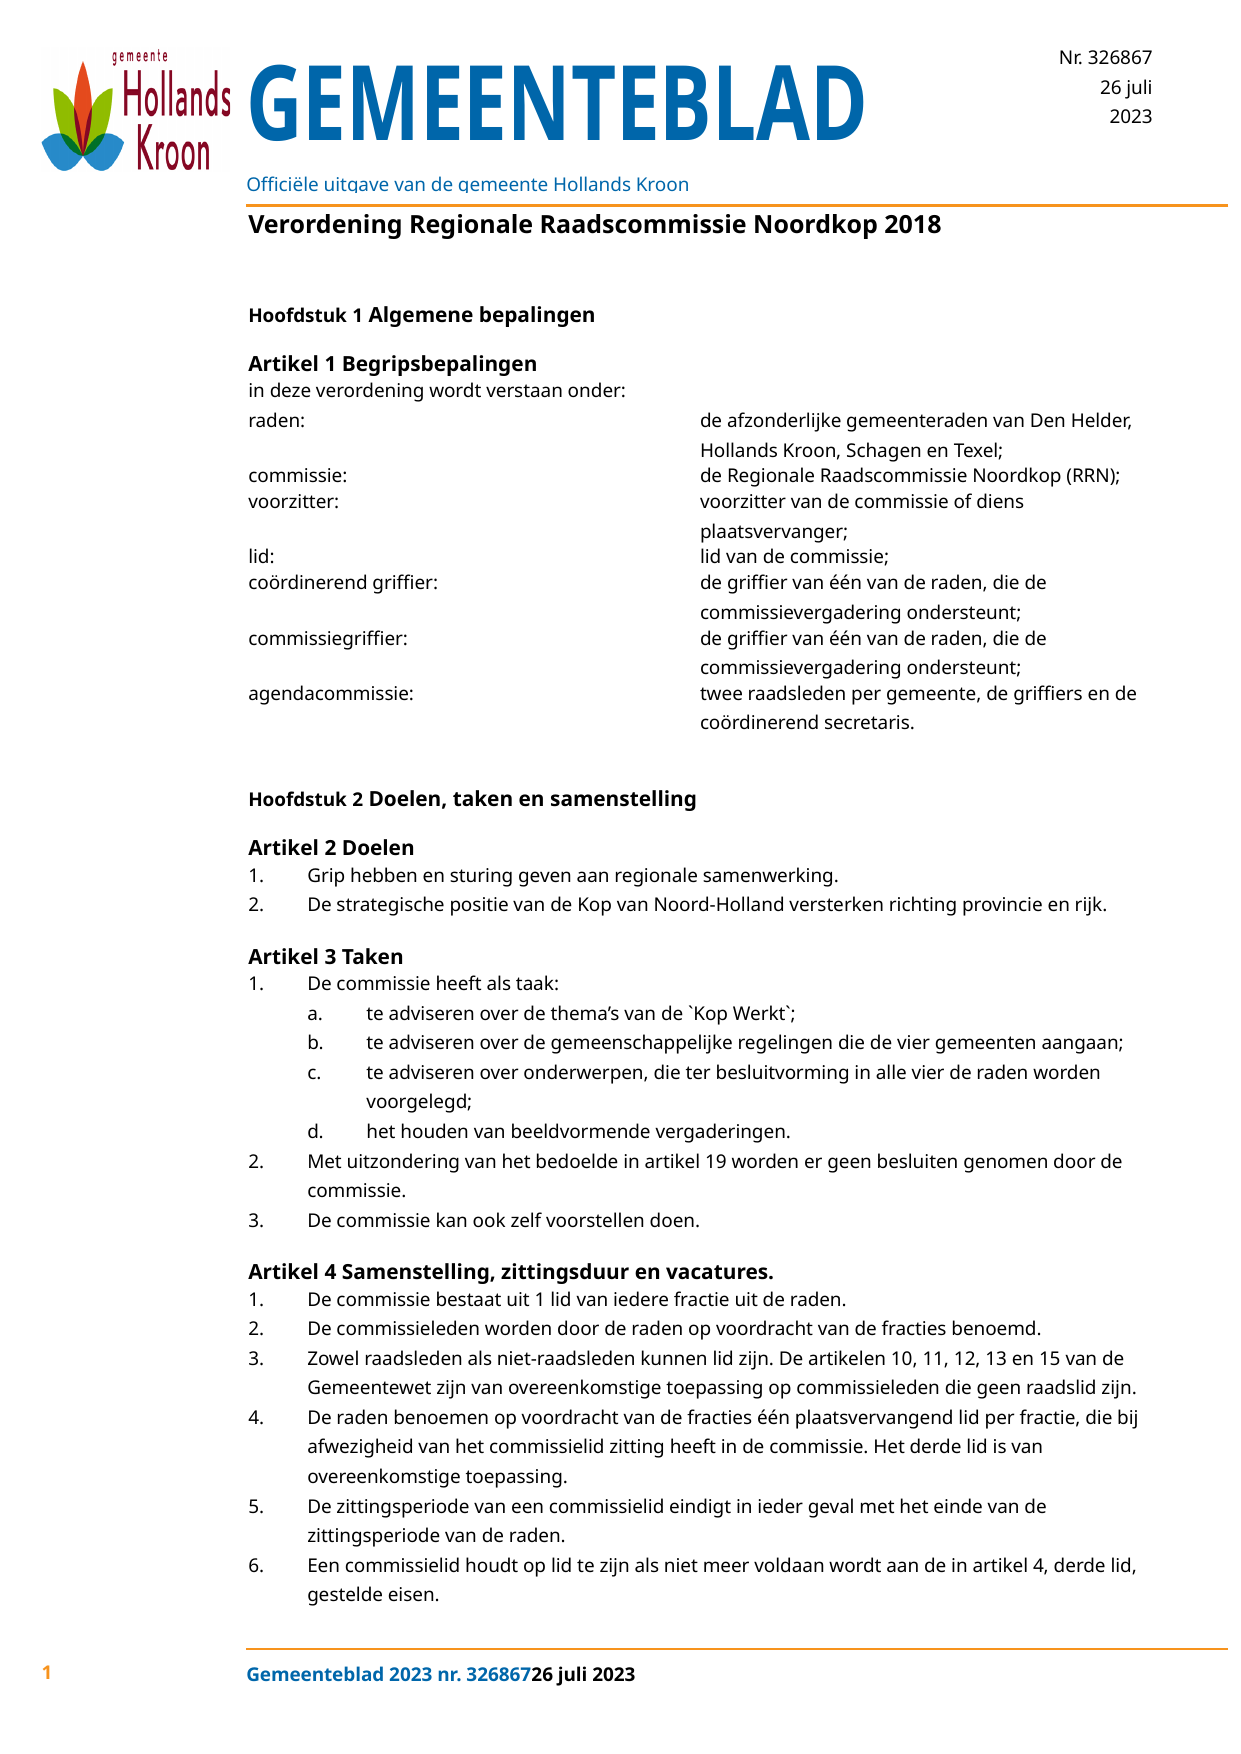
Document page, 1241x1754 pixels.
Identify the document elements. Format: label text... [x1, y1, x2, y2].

table_cell de Regionale Raadscommissie Noordkop (RRN); [700, 463, 1152, 488]
table_cell lid: [248, 544, 700, 569]
table_cell agendacommissie: [248, 680, 700, 735]
list Grip hebben en sturing geven aan regionale samenwerking. [248, 862, 1152, 888]
text Artikel 3 Taken [248, 942, 1152, 970]
table_header de afzonderlijke gemeenteraden van Den Helder, Hollands Kroon, Schagen en Texel; [700, 407, 1152, 463]
list De strategische positie van de Kop van Noord-Holland versterken richting provincie en rijk. [248, 891, 1152, 917]
text in deze verordening wordt verstaan onder: [248, 378, 1152, 403]
table_cell twee raadsleden per gemeente, de griffiers en de coördinerend secretaris. [700, 680, 1152, 735]
text Artikel 1 Begripsbepalingen [248, 349, 1152, 378]
table_cell coördinerend griffier: [248, 569, 700, 625]
table_cell commissiegriffier: [248, 625, 700, 680]
list te adviseren over onderwerpen, die ter besluitvorming in alle vier de raden worden voorgelegd; [307, 1059, 1152, 1114]
picture [41, 47, 231, 172]
text Artikel 4 Samenstelling, zittingsduur en vacatures. [248, 1257, 1152, 1286]
list De commissie heeft als taak: [248, 970, 1152, 996]
list te adviseren over de thema’s van de `Kop Werkt`; [307, 1000, 1152, 1026]
list Met uitzondering van het bedoelde in artikel 19 worden er geen besluiten genomen door de commissie. [248, 1148, 1152, 1203]
table_cell voorzitter van de commissie of diens plaatsvervanger; [700, 488, 1152, 544]
list De zittingsperiode van een commissielid eindigt in ieder geval met het einde van de zittingsperiode van de raden. [248, 1493, 1152, 1548]
text Hoofdstuk 2 Doelen, taken en samenstelling [248, 784, 1152, 813]
table_cell de griffier van één van de raden, die de commissievergadering ondersteunt; [700, 569, 1152, 625]
table_cell lid van de commissie; [700, 544, 1152, 569]
table_cell de griffier van één van de raden, die de commissievergadering ondersteunt; [700, 625, 1152, 680]
list te adviseren over de gemeenschappelijke regelingen die de vier gemeenten aangaan; [307, 1029, 1152, 1055]
list De commissie kan ook zelf voorstellen doen. [248, 1207, 1152, 1233]
text Hoofdstuk 1 Algemene bepalingen [248, 300, 1152, 328]
list De commissie bestaat uit 1 lid van iedere fractie uit de raden. [248, 1286, 1152, 1312]
text Verordening Regionale Raadscommissie Noordkop 2018 [248, 207, 1152, 241]
list De raden benoemen op voordracht van de fracties één plaatsvervangend lid per fractie, die bij afwezigheid van het commissielid zitting heeft in de commissie. Het derde lid is van overeenkomstige toepassing. [248, 1404, 1152, 1489]
list Zowel raadsleden als niet-raadsleden kunnen lid zijn. De artikelen 10, 11, 12, 13 en 15 van de Gemeentewet zijn van overeenkomstige toepassing op commissieleden die geen raadslid zijn. [248, 1345, 1152, 1400]
list De commissieleden worden door de raden op voordracht van de fracties benoemd. [248, 1315, 1152, 1341]
list het houden van beeldvormende vergaderingen. [307, 1118, 1152, 1144]
table_cell voorzitter: [248, 488, 700, 544]
list Een commissielid houdt op lid te zijn als niet meer voldaan wordt aan de in artikel 4, derde lid, gestelde eisen. [248, 1552, 1152, 1607]
text Artikel 2 Doelen [248, 833, 1152, 862]
table_cell commissie: [248, 463, 700, 488]
table_header raden: [248, 407, 700, 463]
